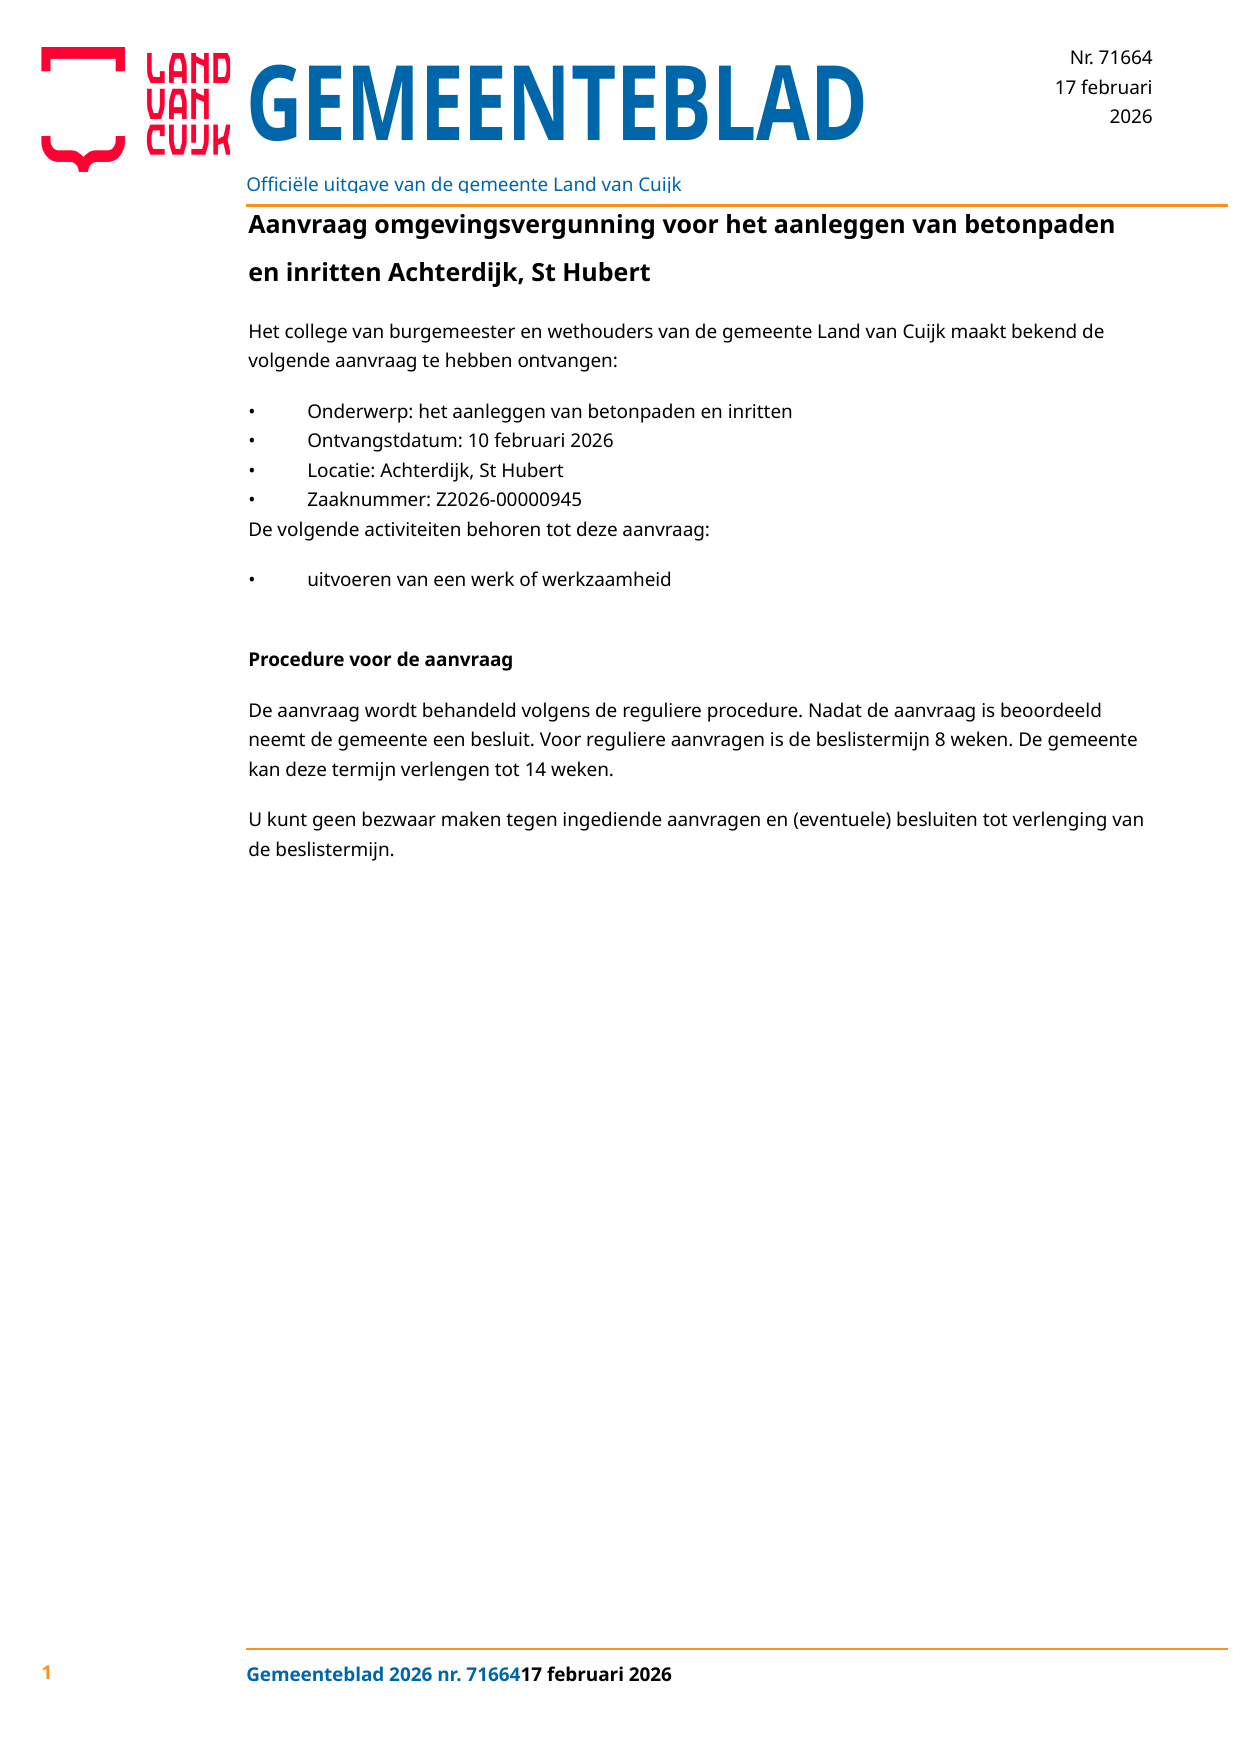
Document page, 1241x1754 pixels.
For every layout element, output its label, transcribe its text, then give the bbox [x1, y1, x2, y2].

list Zaaknummer: Z2026-00000945 [248, 487, 1152, 512]
text Het college van burgemeester en wethouders van de gemeente Land van Cuijk maakt bekend de volgende aanvraag te hebben ontvangen: [248, 318, 1152, 373]
list Locatie: Achterdijk, St Hubert [248, 457, 1152, 483]
text Aanvraag omgevingsvergunning voor het aanleggen van betonpaden en inritten Achterdijk, St Hubert [248, 207, 1152, 288]
text U kunt geen bezwaar maken tegen ingediende aanvragen en (eventuele) besluiten tot verlenging van de beslistermijn. [248, 807, 1152, 862]
list Onderwerp: het aanleggen van betonpaden en inritten [248, 398, 1152, 424]
text De aanvraag wordt behandeld volgens de reguliere procedure. Nadat de aanvraag is beoordeeld neemt de gemeente een besluit. Voor reguliere aanvragen is de beslistermijn 8 weken. De gemeente kan deze termijn verlengen tot 14 weken. [248, 697, 1152, 782]
picture [41, 47, 231, 172]
text De volgende activiteiten behoren tot deze aanvraag: [248, 516, 1152, 542]
list Ontvangstdatum: 10 februari 2026 [248, 427, 1152, 453]
list uitvoeren van een werk of werkzaamheid [248, 567, 1152, 592]
text Procedure voor de aanvraag [248, 647, 1152, 672]
